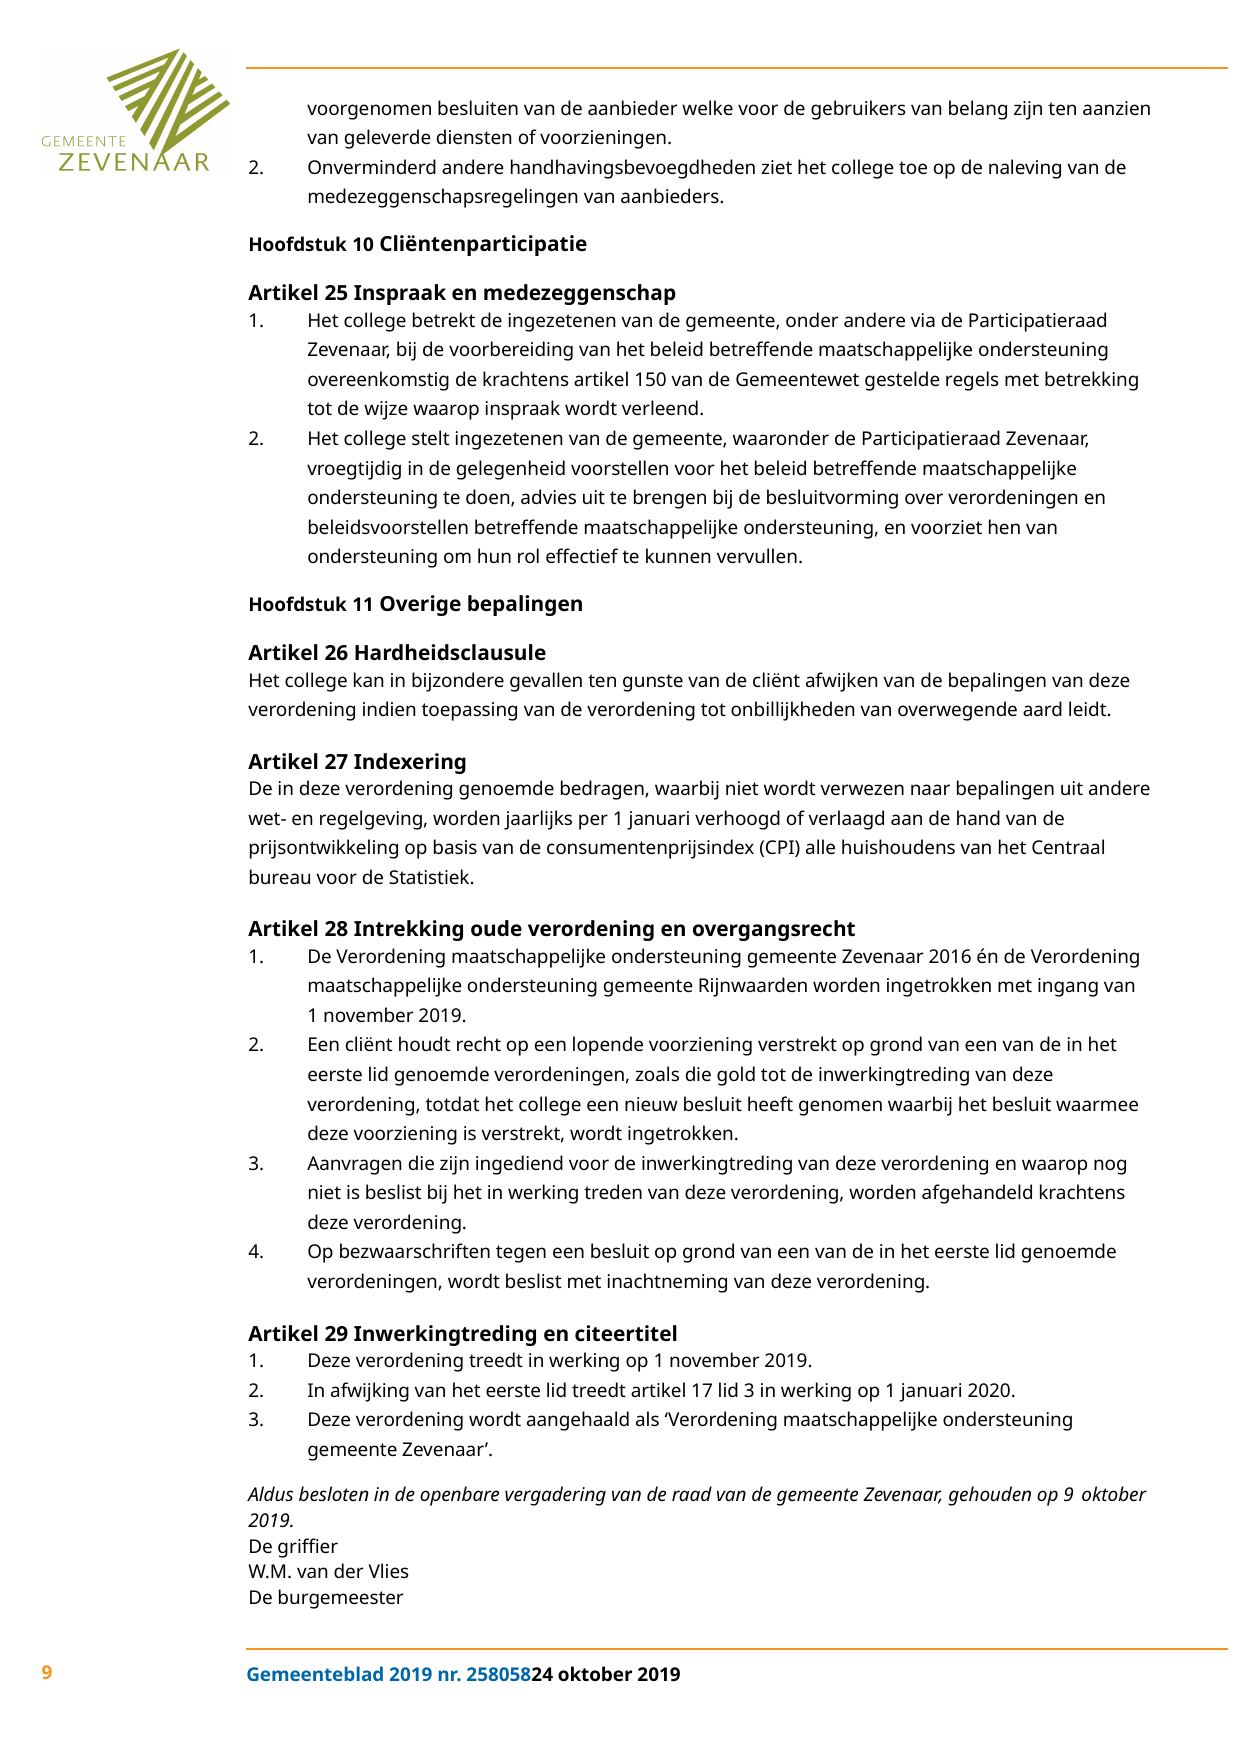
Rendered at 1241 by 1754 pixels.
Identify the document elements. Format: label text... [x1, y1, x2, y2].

text Het college kan in bijzondere gevallen ten gunste van de cliënt afwijken van de bepalingen van deze verordening indien toepassing van de verordening tot onbillijkheden van overwegende aard leidt. [248, 667, 1152, 722]
text De griffier [248, 1533, 1152, 1559]
text Artikel 29 Inwerkingtreding en citeertitel [248, 1319, 1152, 1347]
text Artikel 27 Indexering [248, 747, 1152, 775]
text De burgemeester [248, 1584, 1152, 1610]
list Aanvragen die zijn ingediend voor de inwerkingtreding van deze verordening en waarop nog niet is beslist bij het in werking treden van deze verordening, worden afgehandeld krachtens deze verordening. [248, 1150, 1152, 1235]
list In afwijking van het eerste lid treedt artikel 17 lid 3 in werking op 1 januari 2020. [248, 1377, 1152, 1402]
text Artikel 28 Intrekking oude verordening en overgangsrecht [248, 914, 1152, 943]
list Deze verordening treedt in werking op 1 november 2019. [248, 1347, 1152, 1373]
list Het college betrekt de ingezetenen van de gemeente, onder andere via de Participatieraad Zevenaar, bij de voorbereiding van het beleid betreffende maatschappelijke ondersteuning overeenkomstig de krachtens artikel 150 van de Gemeentewet gestelde regels met betrekking tot de wijze waarop inspraak wordt verleend. [248, 307, 1152, 421]
list Onverminderd andere handhavingsbevoegdheden ziet het college toe op de naleving van de medezeggenschapsregelingen van aanbieders. [248, 154, 1152, 209]
list De Verordening maatschappelijke ondersteuning gemeente Zevenaar 2016 én de Verordening maatschappelijke ondersteuning gemeente Rijnwaarden worden ingetrokken met ingang van 1 november 2019. [248, 943, 1152, 1028]
text Artikel 25 Inspraak en medezeggenschap [248, 278, 1152, 307]
list Het college stelt ingezetenen van de gemeente, waaronder de Participatieraad Zevenaar, vroegtijdig in de gelegenheid voorstellen voor het beleid betreffende maatschappelijke ondersteuning te doen, advies uit te brengen bij de besluitvorming over verordeningen en beleidsvoorstellen betreffende maatschappelijke ondersteuning, en voorziet hen van ondersteuning om hun rol effectief te kunnen vervullen. [248, 425, 1152, 569]
text Artikel 26 Hardheidsclausule [248, 638, 1152, 667]
list Een cliënt houdt recht op een lopende voorziening verstrekt op grond van een van de in het eerste lid genoemde verordeningen, zoals die gold tot de inwerkingtreding van deze verordening, totdat het college een nieuw besluit heeft genomen waarbij het besluit waarmee deze voorziening is verstrekt, wordt ingetrokken. [248, 1032, 1152, 1146]
picture [41, 47, 231, 172]
text Hoofdstuk 11 Overige bepalingen [248, 589, 1152, 618]
text Hoofdstuk 10 Cliëntenparticipatie [248, 229, 1152, 258]
text De in deze verordening genoemde bedragen, waarbij niet wordt verwezen naar bepalingen uit andere wet- en regelgeving, worden jaarlijks per 1 januari verhoogd of verlaagd aan de hand van de prijsontwikkeling op basis van de consumentenprijsindex (CPI) alle huishoudens van het Centraal bureau voor de Statistiek. [248, 775, 1152, 890]
text W.M. van der Vlies [248, 1559, 1152, 1584]
text Aldus besloten in de openbare vergadering van de raad van de gemeente Zevenaar, gehouden op 9 oktober 2019. [248, 1482, 1152, 1533]
list Deze verordening wordt aangehaald als ‘Verordening maatschappelijke ondersteuning gemeente Zevenaar’. [248, 1406, 1152, 1462]
list Op bezwaarschriften tegen een besluit op grond van een van de in het eerste lid genoemde verordeningen, wordt beslist met inachtneming van deze verordening. [248, 1239, 1152, 1294]
list voorgenomen besluiten van de aanbieder welke voor de gebruikers van belang zijn ten aanzien van geleverde diensten of voorzieningen. [248, 95, 1152, 150]
